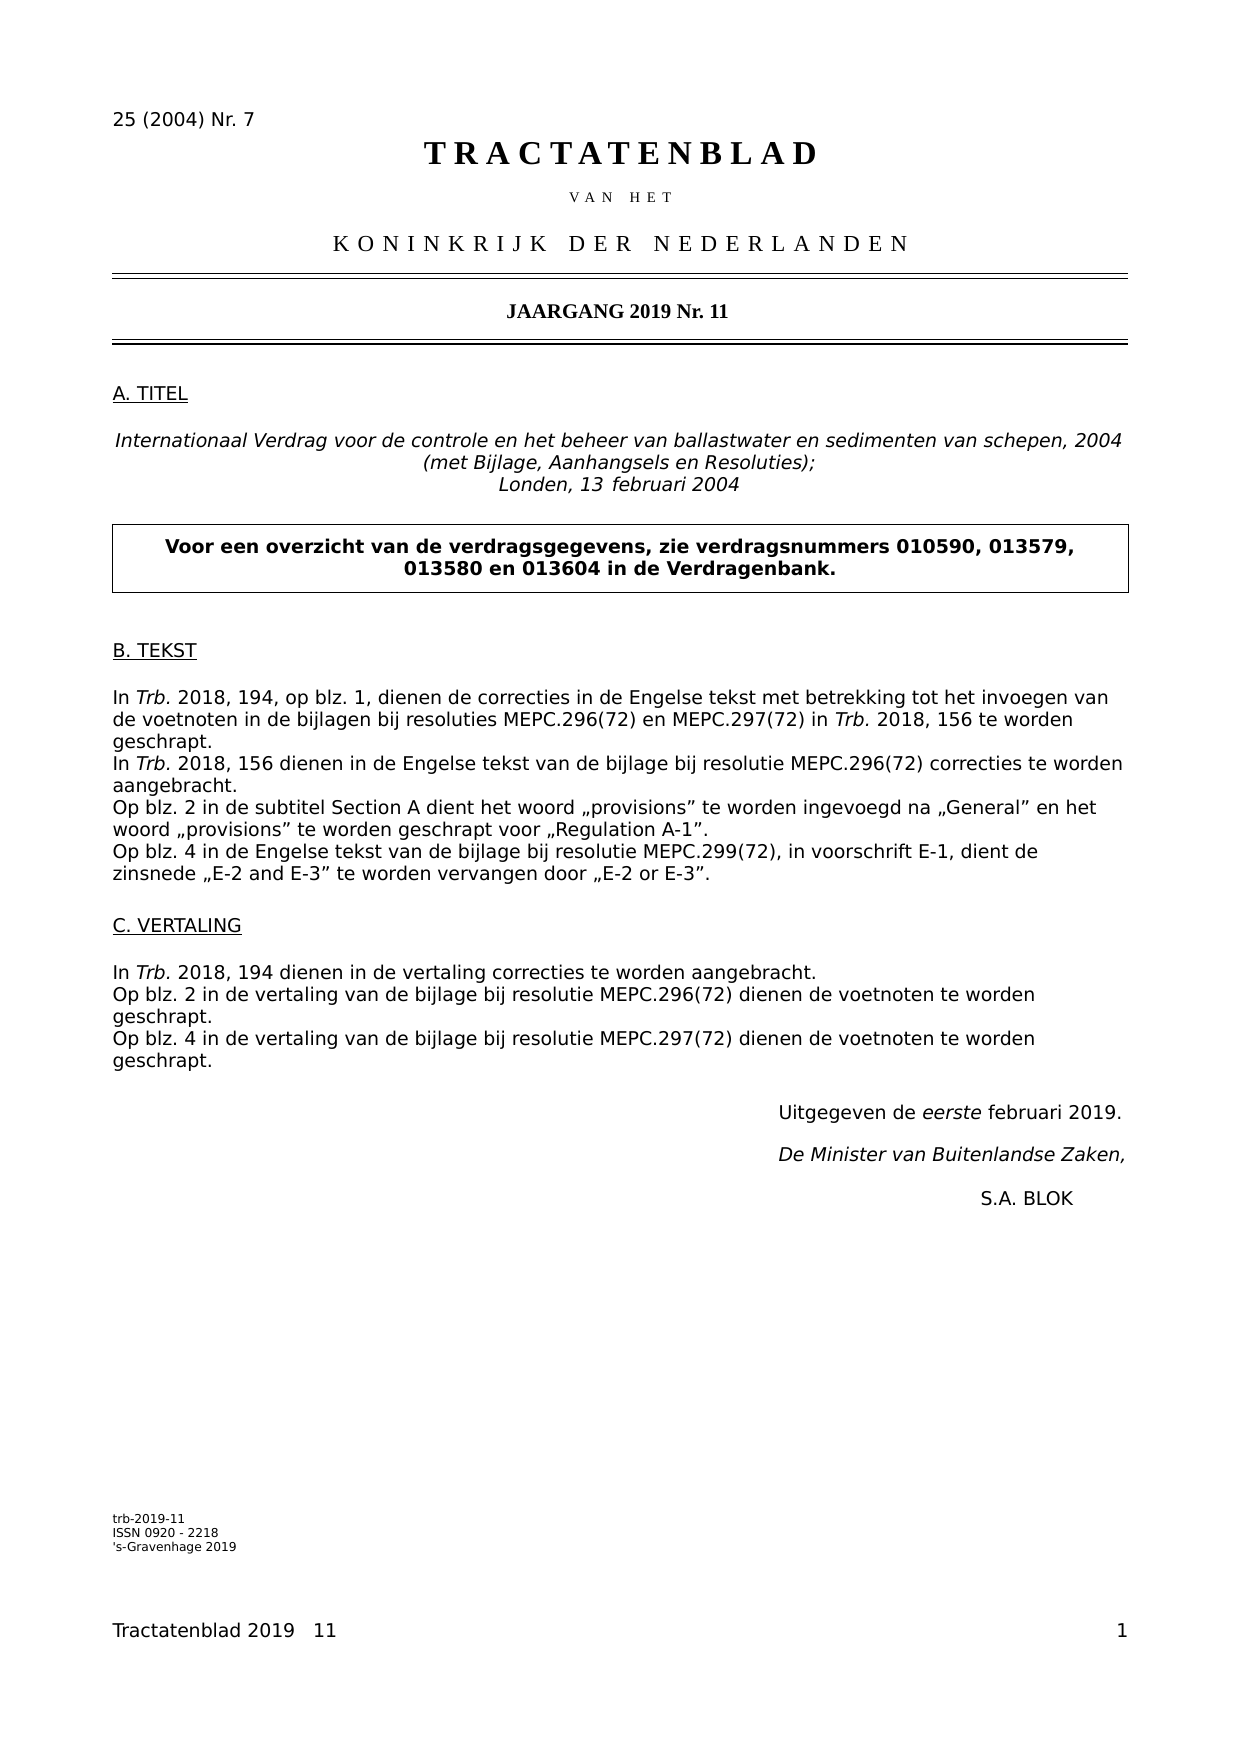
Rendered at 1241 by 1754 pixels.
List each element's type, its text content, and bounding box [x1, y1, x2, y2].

text In Trb. 2018, 194, op blz. 1, dienen de correcties in de Engelse tekst met betrekking tot het invoegen van de voetnoten in de bijlagen bij resoluties MEPC.296(72) en MEPC.297(72) in Trb. 2018, 156 te worden geschrapt. [112, 687, 1128, 753]
text Op blz. 4 in de Engelse tekst van de bijlage bij resolutie MEPC.299(72), in voorschrift E-1, dient de zinsnede „E-2 and E-3” te worden vervangen door „E-2 or E-3”. [112, 841, 1128, 885]
text Internationaal Verdrag voor de controle en het beheer van ballastwater en sedimenten van schepen, 2004 (met Bijlage, Aanhangsels en Resoluties); [112, 430, 1128, 474]
text Op blz. 4 in de vertaling van de bijlage bij resolutie MEPC.297(72) dienen de voetnoten te worden geschrapt. [112, 1028, 1128, 1072]
text ISSN 0920 - 2218 [112, 1526, 346, 1540]
text VAN HET [112, 189, 1128, 206]
text Op blz. 2 in de subtitel Section A dient het woord „provisions” te worden ingevoegd na „General” en het woord „provisions” te worden geschrapt voor „Regulation A-1”. [112, 797, 1128, 841]
text KONINKRIJK DER NEDERLANDEN [112, 229, 1128, 256]
text 25 (2004) Nr. 7 [112, 109, 1128, 131]
text De Minister van Buitenlandse Zaken, S.A. BLOK [112, 1144, 1128, 1210]
subtitle A. TITEL [112, 383, 1128, 405]
text 's-Gravenhage 2019 [112, 1540, 346, 1554]
text JAARGANG 2019 Nr. 11 [112, 299, 1128, 323]
text trb-2019-11 [112, 1512, 346, 1526]
text In Trb. 2018, 194 dienen in de vertaling correcties te worden aangebracht. [112, 962, 1128, 984]
text TRACTATENBLAD [112, 133, 1128, 172]
text In Trb. 2018, 156 dienen in de Engelse tekst van de bijlage bij resolutie MEPC.296(72) correcties te worden aangebracht. [112, 753, 1128, 797]
text Uitgegeven de eerste februari 2019. [112, 1102, 1128, 1124]
subtitle B. TEKST [112, 640, 1128, 662]
subtitle C. VERTALING [112, 915, 1128, 937]
text Londen, 13 februari 2004 [112, 474, 1128, 496]
text Op blz. 2 in de vertaling van de bijlage bij resolutie MEPC.296(72) dienen de voetnoten te worden geschrapt. [112, 984, 1128, 1028]
